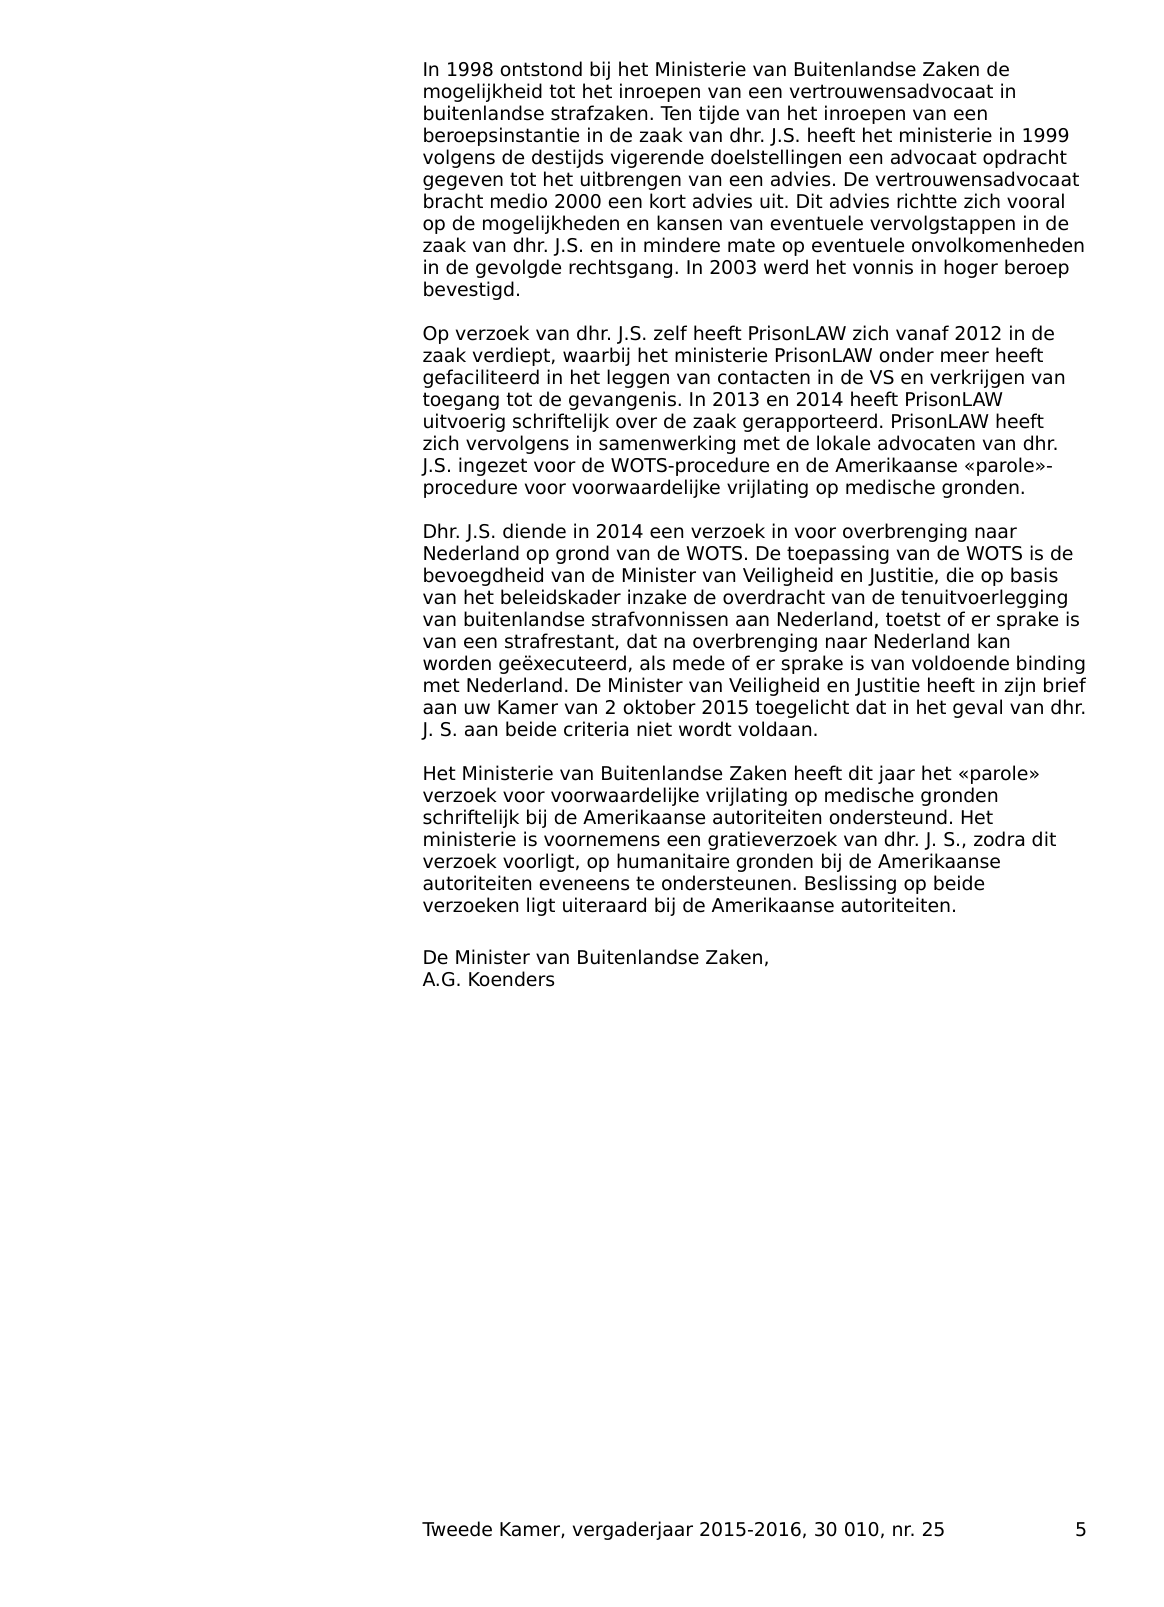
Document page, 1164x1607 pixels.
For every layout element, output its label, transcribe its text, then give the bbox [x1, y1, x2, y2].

text Dhr. J.S. diende in 2014 een verzoek in voor overbrenging naar Nederland op grond van de WOTS. De toepassing van de WOTS is de bevoegdheid van de Minister van Veiligheid en Justitie, die op basis van het beleidskader inzake de overdracht van de tenuitvoerlegging van buitenlandse strafvonnissen aan Nederland, toetst of er sprake is van een strafrestant, dat na overbrenging naar Nederland kan worden geëxecuteerd, als mede of er sprake is van voldoende binding met Nederland. De Minister van Veiligheid en Justitie heeft in zijn brief aan uw Kamer van 2 oktober 2015 toegelicht dat in het geval van dhr. J. S. aan beide criteria niet wordt voldaan. [422, 521, 1087, 741]
text Het Ministerie van Buitenlandse Zaken heeft dit jaar het «parole» verzoek voor voorwaardelijke vrijlating op medische gronden schriftelijk bij de Amerikaanse autoriteiten ondersteund. Het ministerie is voornemens een gratieverzoek van dhr. J. S., zodra dit verzoek voorligt, op humanitaire gronden bij de Amerikaanse autoriteiten eveneens te ondersteunen. Beslissing op beide verzoeken ligt uiteraard bij de Amerikaanse autoriteiten. [422, 763, 1087, 917]
text De Minister van Buitenlandse Zaken, A.G. Koenders [422, 947, 1087, 991]
text In 1998 ontstond bij het Ministerie van Buitenlandse Zaken de mogelijkheid tot het inroepen van een vertrouwensadvocaat in buitenlandse strafzaken. Ten tijde van het inroepen van een beroepsinstantie in de zaak van dhr. J.S. heeft het ministerie in 1999 volgens de destijds vigerende doelstellingen een advocaat opdracht gegeven tot het uitbrengen van een advies. De vertrouwensadvocaat bracht medio 2000 een kort advies uit. Dit advies richtte zich vooral op de mogelijkheden en kansen van eventuele vervolgstappen in de zaak van dhr. J.S. en in mindere mate op eventuele onvolkomenheden in de gevolgde rechtsgang. In 2003 werd het vonnis in hoger beroep bevestigd. [422, 59, 1087, 301]
text Op verzoek van dhr. J.S. zelf heeft PrisonLAW zich vanaf 2012 in de zaak verdiept, waarbij het ministerie PrisonLAW onder meer heeft gefaciliteerd in het leggen van contacten in de VS en verkrijgen van toegang tot de gevangenis. In 2013 en 2014 heeft PrisonLAW uitvoerig schriftelijk over de zaak gerapporteerd. PrisonLAW heeft zich vervolgens in samenwerking met de lokale advocaten van dhr. J.S. ingezet voor de WOTS-procedure en de Amerikaanse «parole»-procedure voor voorwaardelijke vrijlating op medische gronden. [422, 323, 1087, 499]
